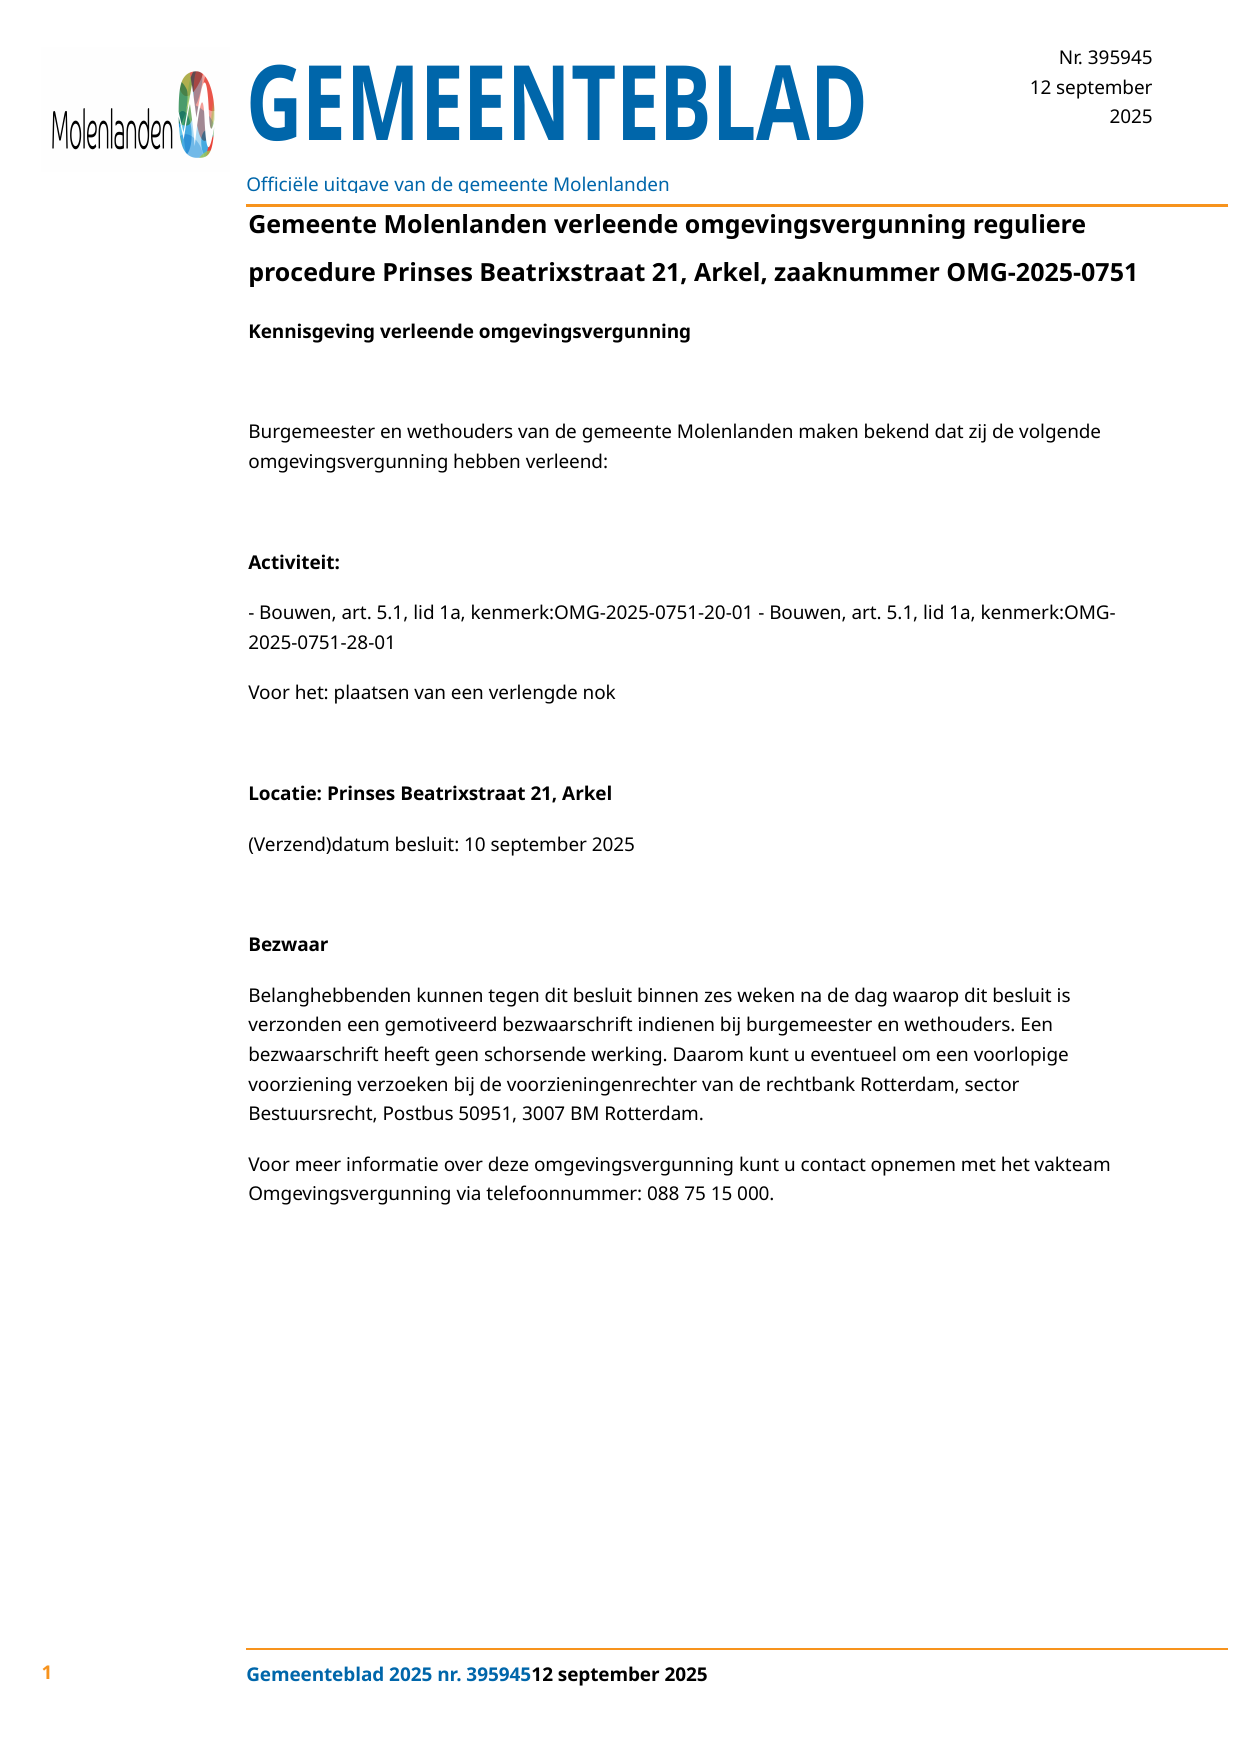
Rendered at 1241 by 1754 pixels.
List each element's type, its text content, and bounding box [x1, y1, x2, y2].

text Voor meer informatie over deze omgevingsvergunning kunt u contact opnemen met het vakteam Omgevingsvergunning via telefoonnummer: 088 75 15 000. [248, 1151, 1152, 1206]
picture [41, 47, 231, 172]
text (Verzend)datum besluit: 10 september 2025 [248, 831, 1152, 857]
text Activiteit: [248, 549, 1152, 575]
text Burgemeester en wethouders van de gemeente Molenlanden maken bekend dat zij de volgende omgevingsvergunning hebben verleend: [248, 419, 1152, 474]
text Gemeente Molenlanden verleende omgevingsvergunning reguliere procedure Prinses Beatrixstraat 21, Arkel, zaaknummer OMG-2025-0751 [248, 207, 1152, 288]
text Locatie: Prinses Beatrixstraat 21, Arkel [248, 780, 1152, 806]
text Bezwaar [248, 932, 1152, 957]
text Belanghebbenden kunnen tegen dit besluit binnen zes weken na de dag waarop dit besluit is verzonden een gemotiveerd bezwaarschrift indienen bij burgemeester en wethouders. Een bezwaarschrift heeft geen schorsende werking. Daarom kunt u eventueel om een voorlopige voorziening verzoeken bij de voorzieningenrechter van de rechtbank Rotterdam, sector Bestuursrecht, Postbus 50951, 3007 BM Rotterdam. [248, 982, 1152, 1126]
text Kennisgeving verleende omgevingsvergunning [248, 318, 1152, 344]
text Voor het: plaatsen van een verlengde nok [248, 679, 1152, 705]
text - Bouwen, art. 5.1, lid 1a, kenmerk:OMG-2025-0751-20-01 - Bouwen, art. 5.1, lid 1a, kenmerk:OMG-2025-0751-28-01 [248, 599, 1152, 655]
